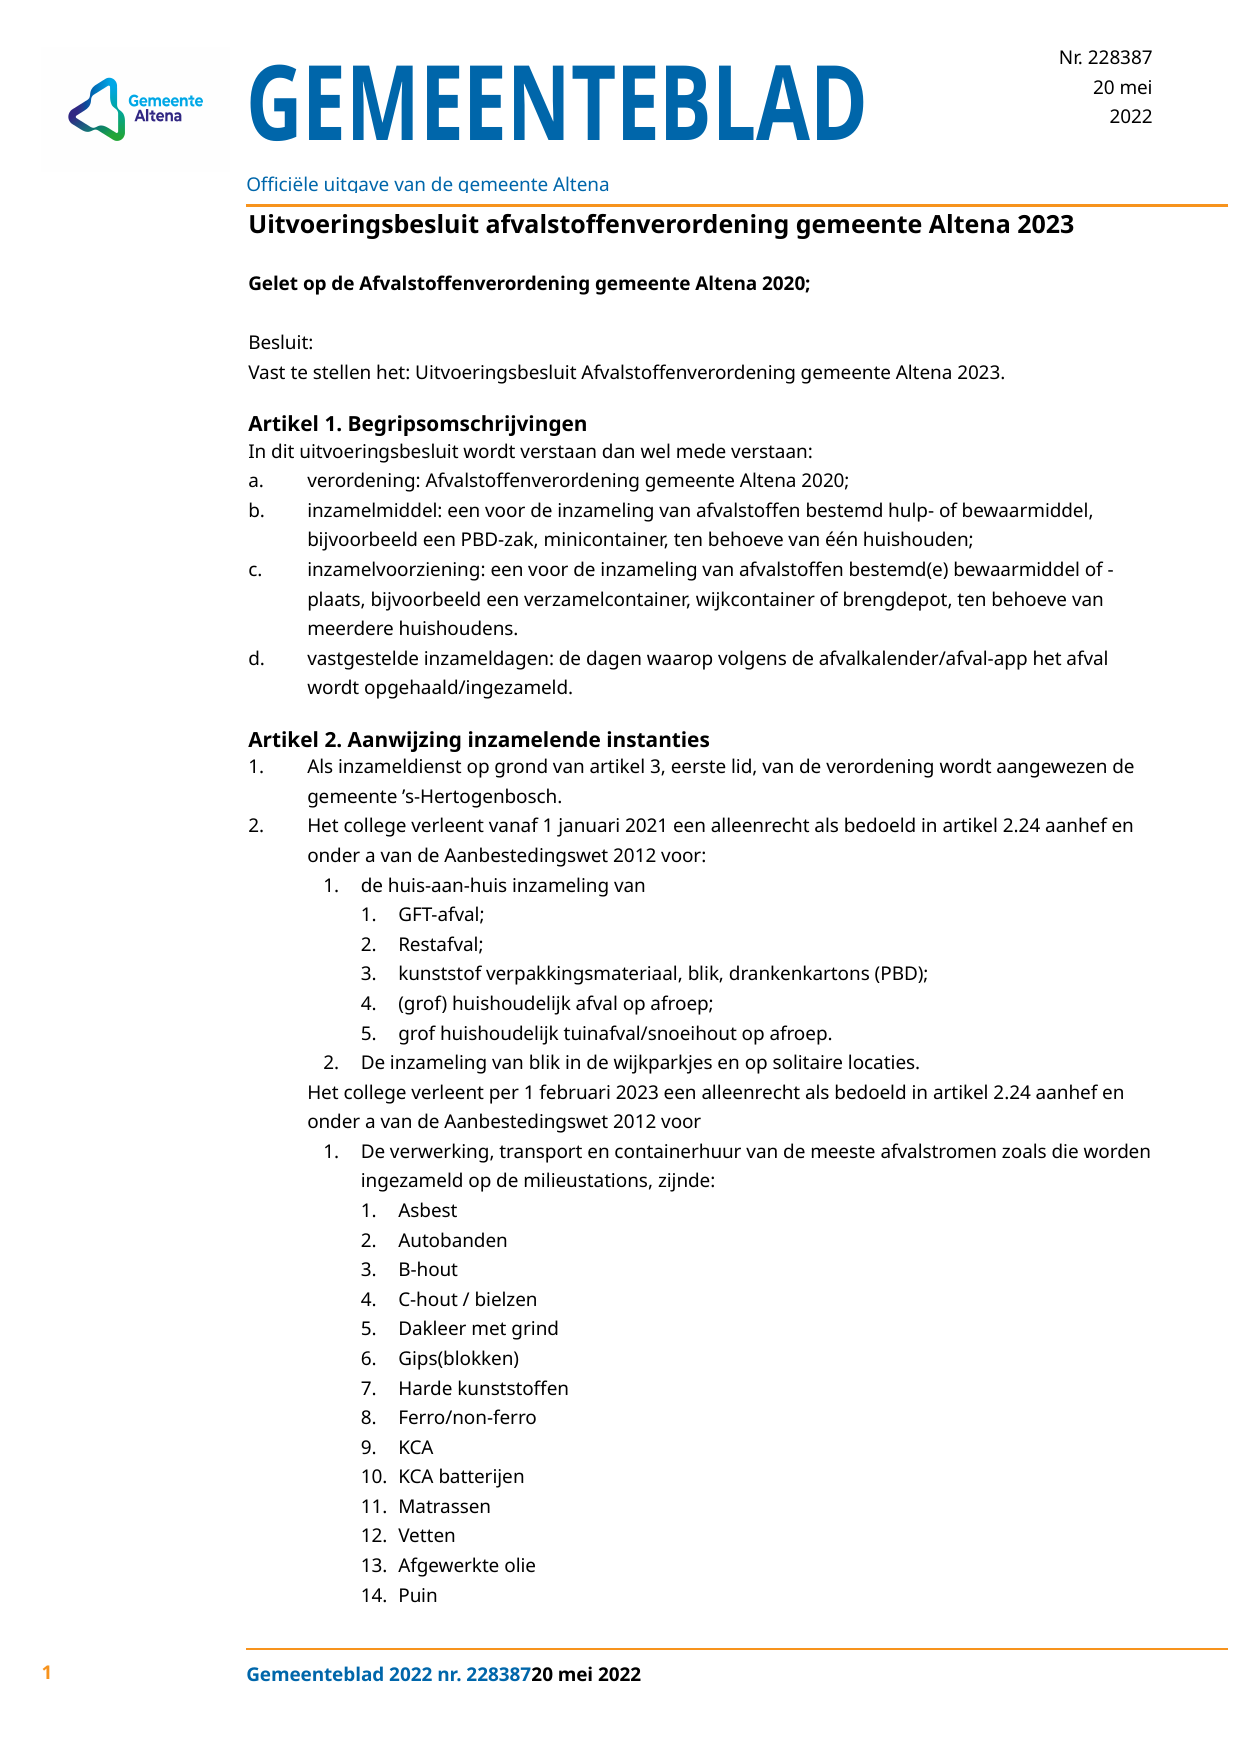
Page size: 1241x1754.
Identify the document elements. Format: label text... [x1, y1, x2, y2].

list Afgewerkte olie [361, 1552, 1152, 1578]
list Puin [361, 1582, 1152, 1607]
list KCA batterijen [361, 1463, 1152, 1489]
list KCA [361, 1434, 1152, 1459]
list verordening: Afvalstoffenverordening gemeente Altena 2020; [248, 467, 1152, 493]
list Autobanden [361, 1227, 1152, 1252]
text In dit uitvoeringsbesluit wordt verstaan dan wel mede verstaan: [248, 438, 1152, 464]
list C-hout / bielzen [361, 1286, 1152, 1312]
list Ferro/non-ferro [361, 1404, 1152, 1430]
list vastgestelde inzameldagen: de dagen waarop volgens de afvalkalender/afval-app het afval wordt opgehaald/ingezameld. [248, 645, 1152, 700]
list GFT-afval; [361, 901, 1152, 927]
list Matrassen [361, 1493, 1152, 1519]
list Dakleer met grind [361, 1316, 1152, 1341]
text Artikel 2. Aanwijzing inzamelende instanties [248, 725, 1152, 753]
list Het college verleent per 1 februari 2023 een alleenrecht als bedoeld in artikel 2.24 aanhef en onder a van de Aanbestedingswet 2012 voor [248, 1079, 1152, 1134]
list Het college verleent vanaf 1 januari 2021 een alleenrecht als bedoeld in artikel 2.24 aanhef en onder a van de Aanbestedingswet 2012 voor: [248, 813, 1152, 868]
list De inzameling van blik in de wijkparkjes en op solitaire locaties. [323, 1049, 1152, 1075]
list Asbest [361, 1197, 1152, 1223]
text Artikel 1. Begripsomschrijvingen [248, 409, 1152, 438]
list de huis-aan-huis inzameling van [323, 872, 1152, 897]
text Gelet op de Afvalstoffenverordening gemeente Altena 2020; [248, 270, 1152, 296]
list kunststof verpakkingsmateriaal, blik, drankenkartons (PBD); [361, 961, 1152, 986]
list grof huishoudelijk tuinafval/snoeihout op afroep. [361, 1020, 1152, 1045]
list Gips(blokken) [361, 1345, 1152, 1371]
picture [41, 47, 231, 172]
list Restafval; [361, 931, 1152, 957]
list B-hout [361, 1256, 1152, 1282]
text Vast te stellen het: Uitvoeringsbesluit Afvalstoffenverordening gemeente Altena 2023. [248, 359, 1152, 385]
list inzamelvoorziening: een voor de inzameling van afvalstoffen bestemd(e) bewaarmiddel of -plaats, bijvoorbeeld een verzamelcontainer, wijkcontainer of brengdepot, ten behoeve van meerdere huishoudens. [248, 556, 1152, 641]
list Vetten [361, 1523, 1152, 1548]
list De verwerking, transport en containerhuur van de meeste afvalstromen zoals die worden ingezameld op de milieustations, zijnde: [323, 1138, 1152, 1193]
text Uitvoeringsbesluit afvalstoffenverordening gemeente Altena 2023 [248, 207, 1152, 241]
list (grof) huishoudelijk afval op afroep; [361, 990, 1152, 1016]
text Besluit: [248, 329, 1152, 355]
list Harde kunststoffen [361, 1375, 1152, 1400]
list Als inzameldienst op grond van artikel 3, eerste lid, van de verordening wordt aangewezen de gemeente ’s-Hertogenbosch. [248, 753, 1152, 809]
list inzamelmiddel: een voor de inzameling van afvalstoffen bestemd hulp- of bewaarmiddel, bijvoorbeeld een PBD-zak, minicontainer, ten behoeve van één huishouden; [248, 497, 1152, 552]
